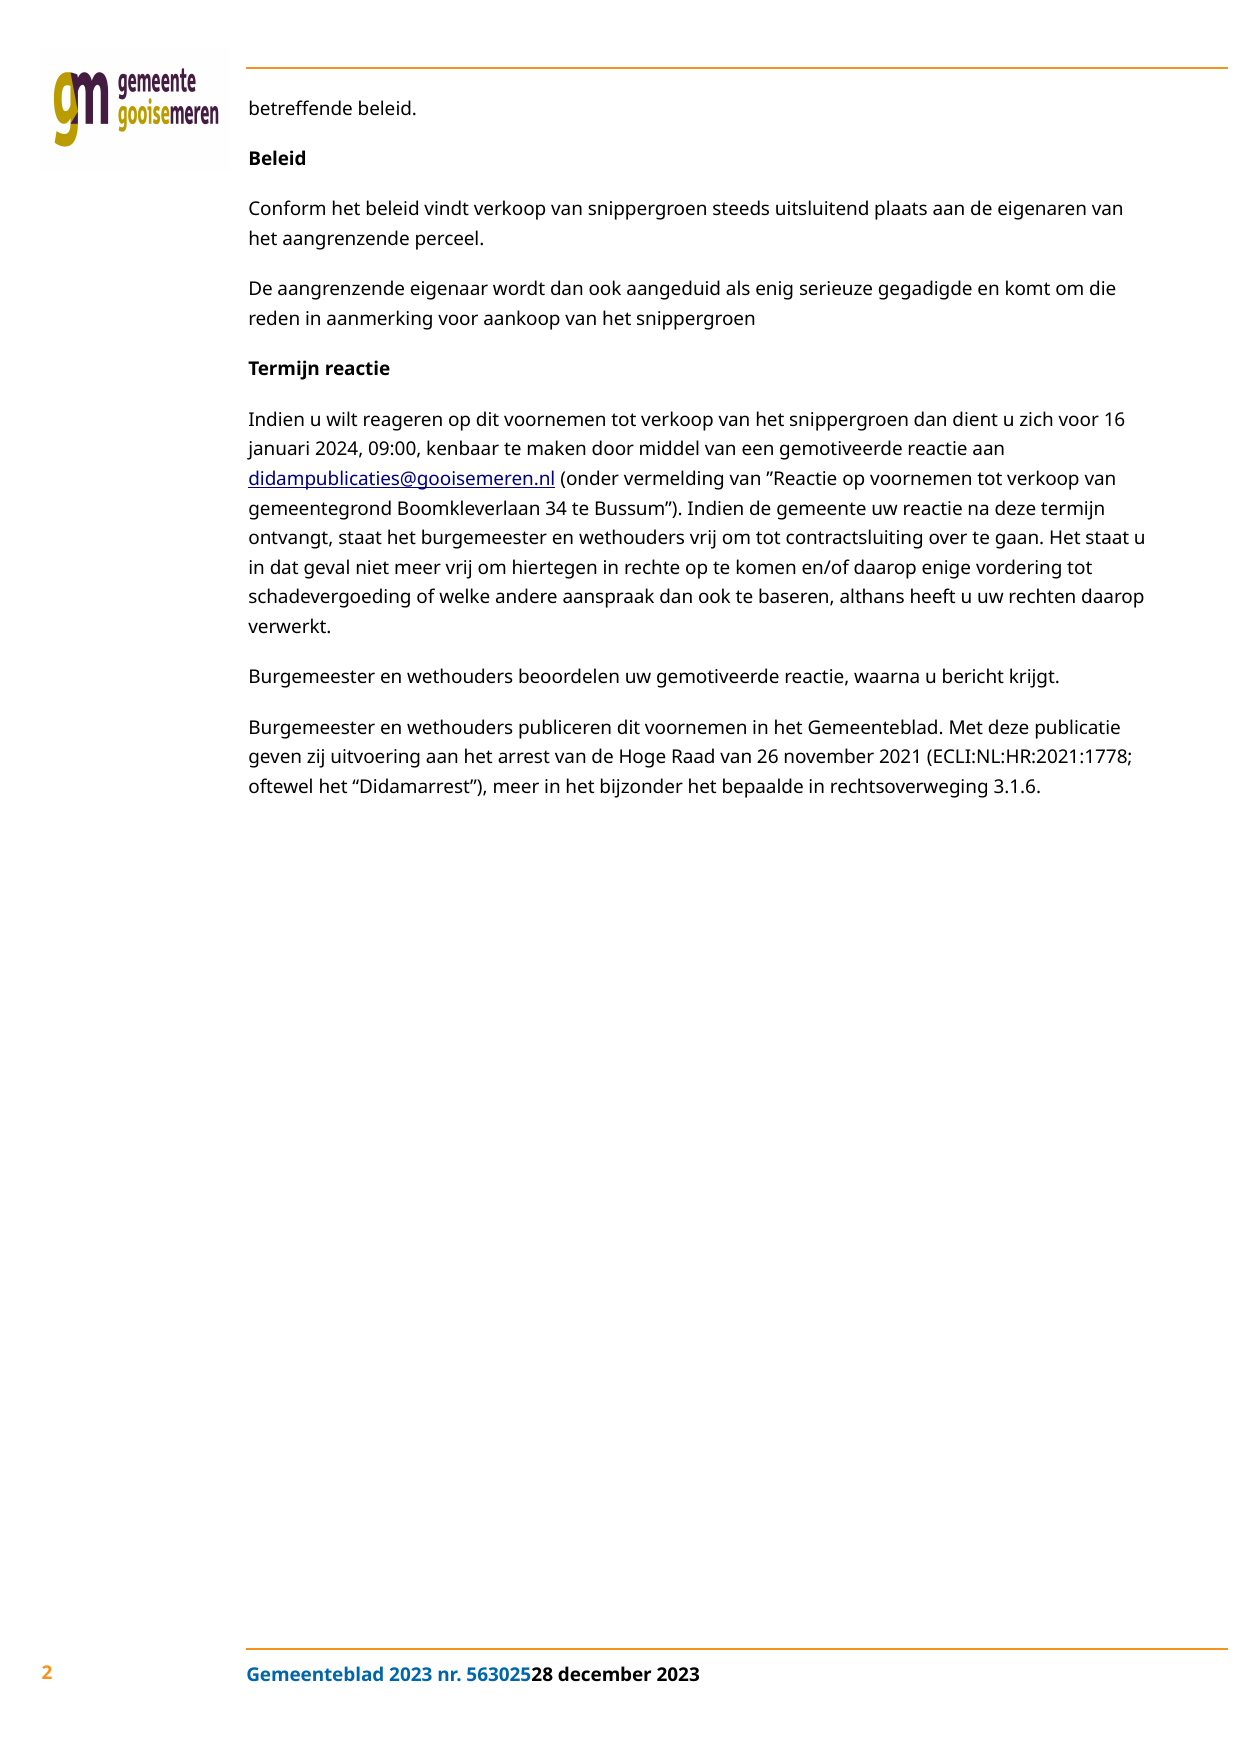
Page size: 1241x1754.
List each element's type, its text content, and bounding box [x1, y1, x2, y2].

text Termijn reactie [248, 356, 1152, 381]
text De aangrenzende eigenaar wordt dan ook aangeduid als enig serieuze gegadigde en komt om die reden in aanmerking voor aankoop van het snippergroen [248, 276, 1152, 331]
text Indien u wilt reageren op dit voornemen tot verkoop van het snippergroen dan dient u zich voor 16 januari 2024, 09:00, kenbaar te maken door middel van een gemotiveerde reactie aan didampublicaties@gooisemeren.nl (onder vermelding van ”Reactie op voornemen tot verkoop van gemeentegrond Boomkleverlaan 34 te Bussum”). Indien de gemeente uw reactie na deze termijn ontvangt, staat het burgemeester en wethouders vrij om tot contractsluiting over te gaan. Het staat u in dat geval niet meer vrij om hiertegen in rechte op te komen en/of daarop enige vordering tot schadevergoeding of welke andere aanspraak dan ook te baseren, althans heeft u uw rechten daarop verwerkt. [248, 406, 1152, 639]
picture [41, 47, 231, 172]
text Burgemeester en wethouders beoordelen uw gemotiveerde reactie, waarna u bericht krijgt. [248, 663, 1152, 689]
text Burgemeester en wethouders publiceren dit voornemen in het Gemeenteblad. Met deze publicatie geven zij uitvoering aan het arrest van de Hoge Raad van 26 november 2021 (ECLI:NL:HR:2021:1778; oftewel het “Didamarrest”), meer in het bijzonder het bepaalde in rechtsoverweging 3.1.6. [248, 714, 1152, 799]
text betreffende beleid. [248, 95, 1152, 121]
text Beleid [248, 145, 1152, 171]
text Conform het beleid vindt verkoop van snippergroen steeds uitsluitend plaats aan de eigenaren van het aangrenzende perceel. [248, 196, 1152, 251]
